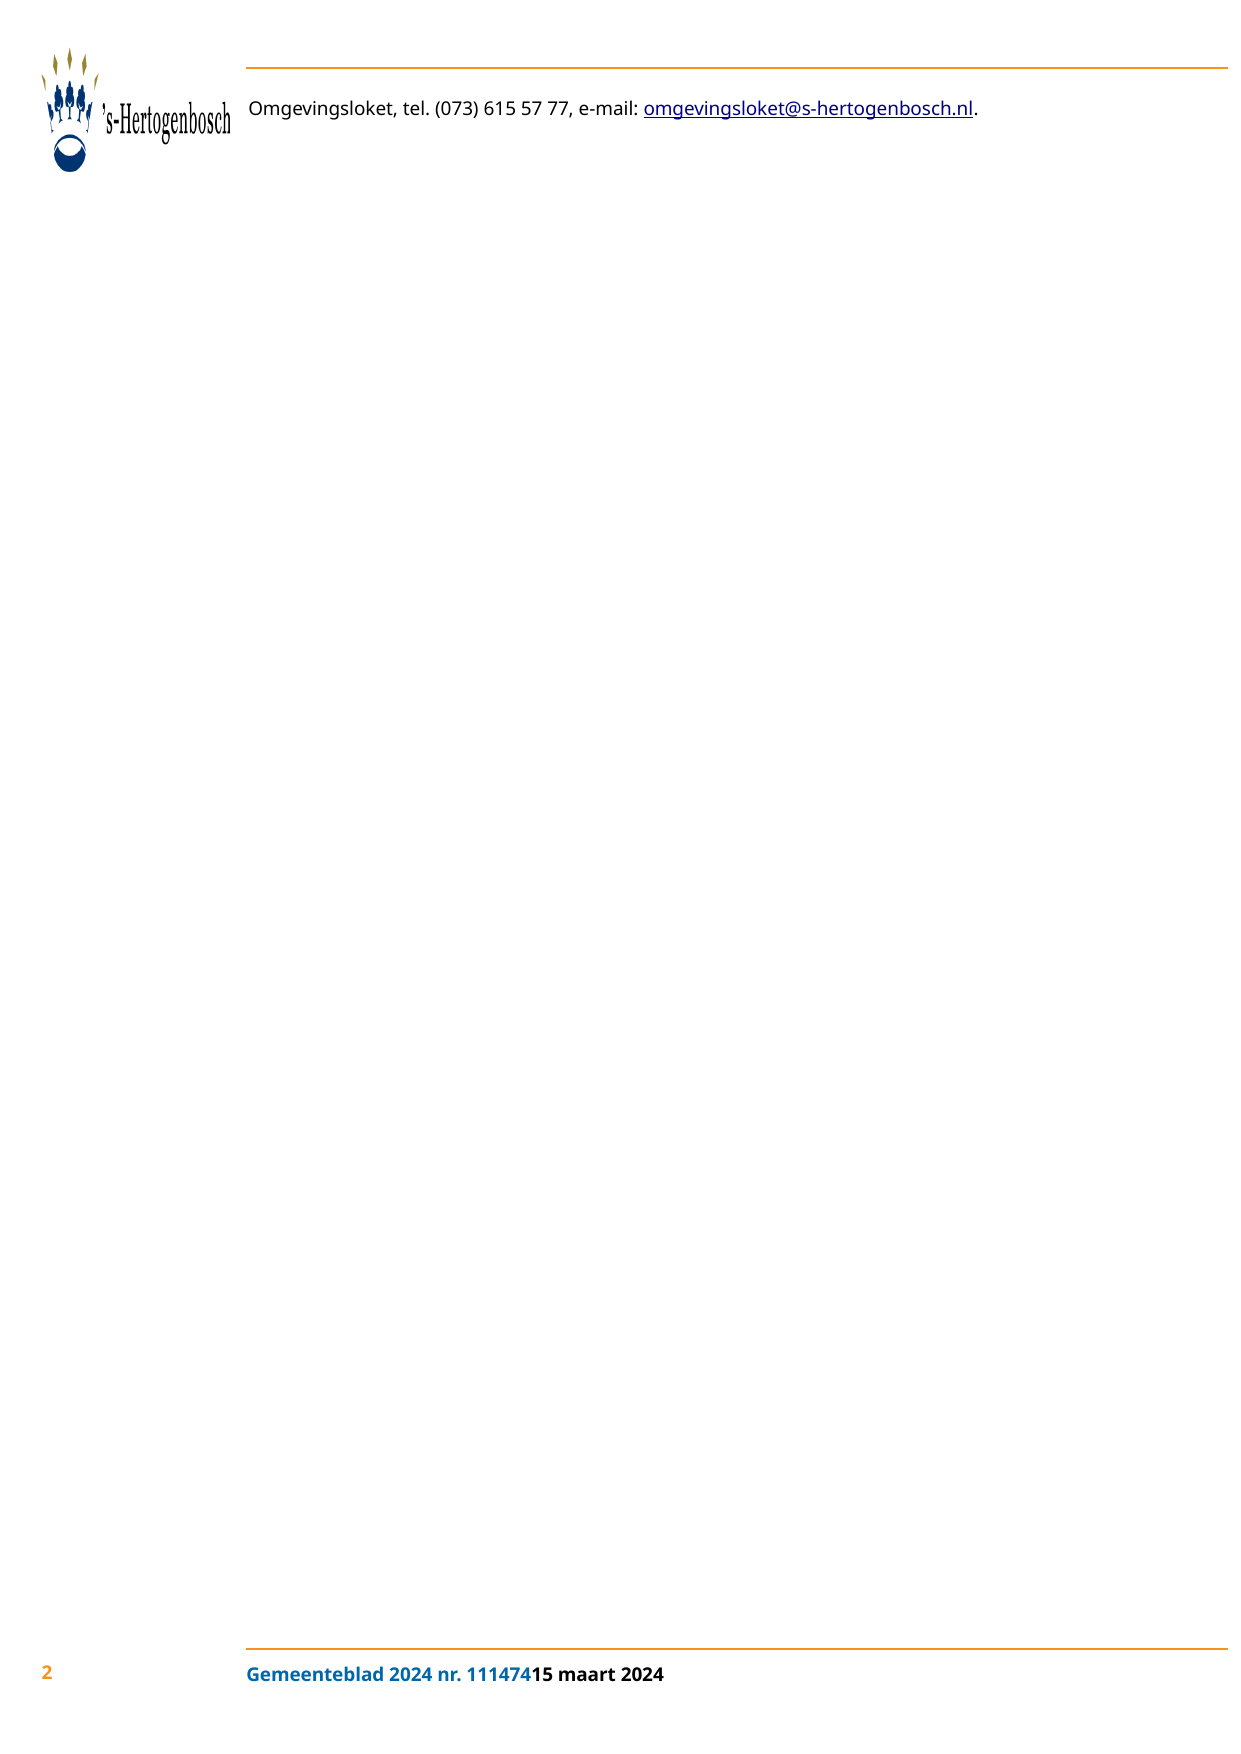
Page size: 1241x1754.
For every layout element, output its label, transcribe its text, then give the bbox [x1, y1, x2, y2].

picture [41, 47, 231, 172]
text Omgevingsloket, tel. (073) 615 57 77, e-mail: omgevingsloket@s-hertogenbosch.nl. [248, 95, 1152, 121]
